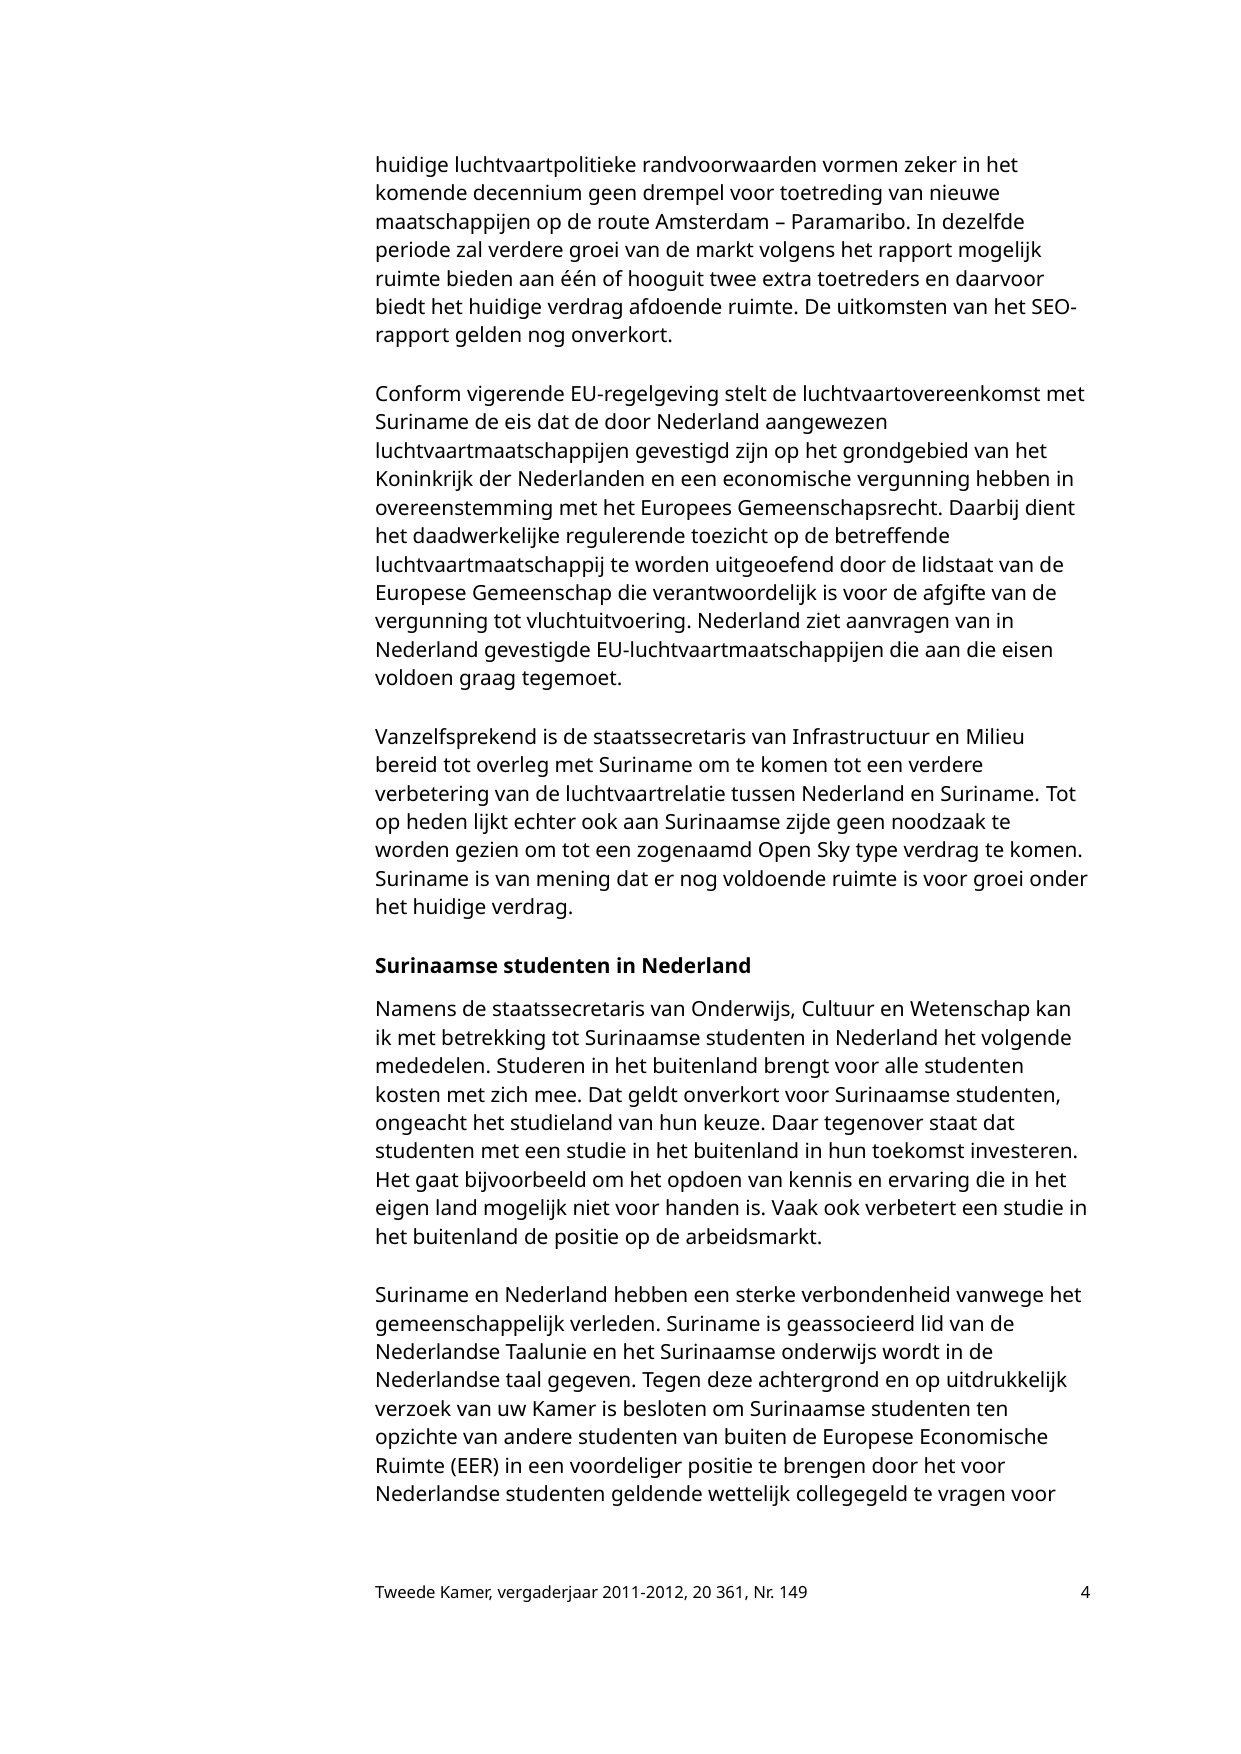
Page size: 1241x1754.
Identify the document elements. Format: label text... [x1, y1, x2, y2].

text Vanzelfsprekend is de staatssecretaris van Infrastructuur en Milieu bereid tot overleg met Suriname om te komen tot een verdere verbetering van de luchtvaartrelatie tussen Nederland en Suriname. Tot op heden lijkt echter ook aan Surinaamse zijde geen noodzaak te worden gezien om tot een zogenaamd Open Sky type verdrag te komen. Suriname is van mening dat er nog voldoende ruimte is voor groei onder het huidige verdrag. [375, 722, 1090, 921]
text huidige luchtvaartpolitieke randvoorwaarden vormen zeker in het komende decennium geen drempel voor toetreding van nieuwe maatschappijen op de route Amsterdam – Paramaribo. In dezelfde periode zal verdere groei van de markt volgens het rapport mogelijk ruimte bieden aan één of hooguit twee extra toetreders en daarvoor biedt het huidige verdrag afdoende ruimte. De uitkomsten van het SEO-rapport gelden nog onverkort. [375, 150, 1090, 349]
text Suriname en Nederland hebben een sterke verbondenheid vanwege het gemeenschappelijk verleden. Suriname is geassocieerd lid van de Nederlandse Taalunie en het Surinaamse onderwijs wordt in de Nederlandse taal gegeven. Tegen deze achtergrond en op uitdrukkelijk verzoek van uw Kamer is besloten om Surinaamse studenten ten opzichte van andere studenten van buiten de Europese Economische Ruimte (EER) in een voordeliger positie te brengen door het voor Nederlandse studenten geldende wettelijk collegegeld te vragen voor [375, 1280, 1090, 1508]
text Conform vigerende EU-regelgeving stelt de luchtvaartovereenkomst met Suriname de eis dat de door Nederland aangewezen luchtvaartmaatschappijen gevestigd zijn op het grondgebied van het Koninkrijk der Nederlanden en een economische vergunning hebben in overeenstemming met het Europees Gemeenschapsrecht. Daarbij dient het daadwerkelijke regulerende toezicht op de betreffende luchtvaartmaatschappij te worden uitgeoefend door de lidstaat van de Europese Gemeenschap die verantwoordelijk is voor de afgifte van de vergunning tot vluchtuitvoering. Nederland ziet aanvragen van in Nederland gevestigde EU-luchtvaartmaatschappijen die aan die eisen voldoen graag tegemoet. [375, 379, 1090, 692]
text Surinaamse studenten in Nederland [375, 951, 1090, 979]
text Namens de staatssecretaris van Onderwijs, Cultuur en Wetenschap kan ik met betrekking tot Surinaamse studenten in Nederland het volgende mededelen. Studeren in het buitenland brengt voor alle studenten kosten met zich mee. Dat geldt onverkort voor Surinaamse studenten, ongeacht het studieland van hun keuze. Daar tegenover staat dat studenten met een studie in het buitenland in hun toekomst investeren. Het gaat bijvoorbeeld om het opdoen van kennis en ervaring die in het eigen land mogelijk niet voor handen is. Vaak ook verbetert een studie in het buitenland de positie op de arbeidsmarkt. [375, 994, 1090, 1250]
